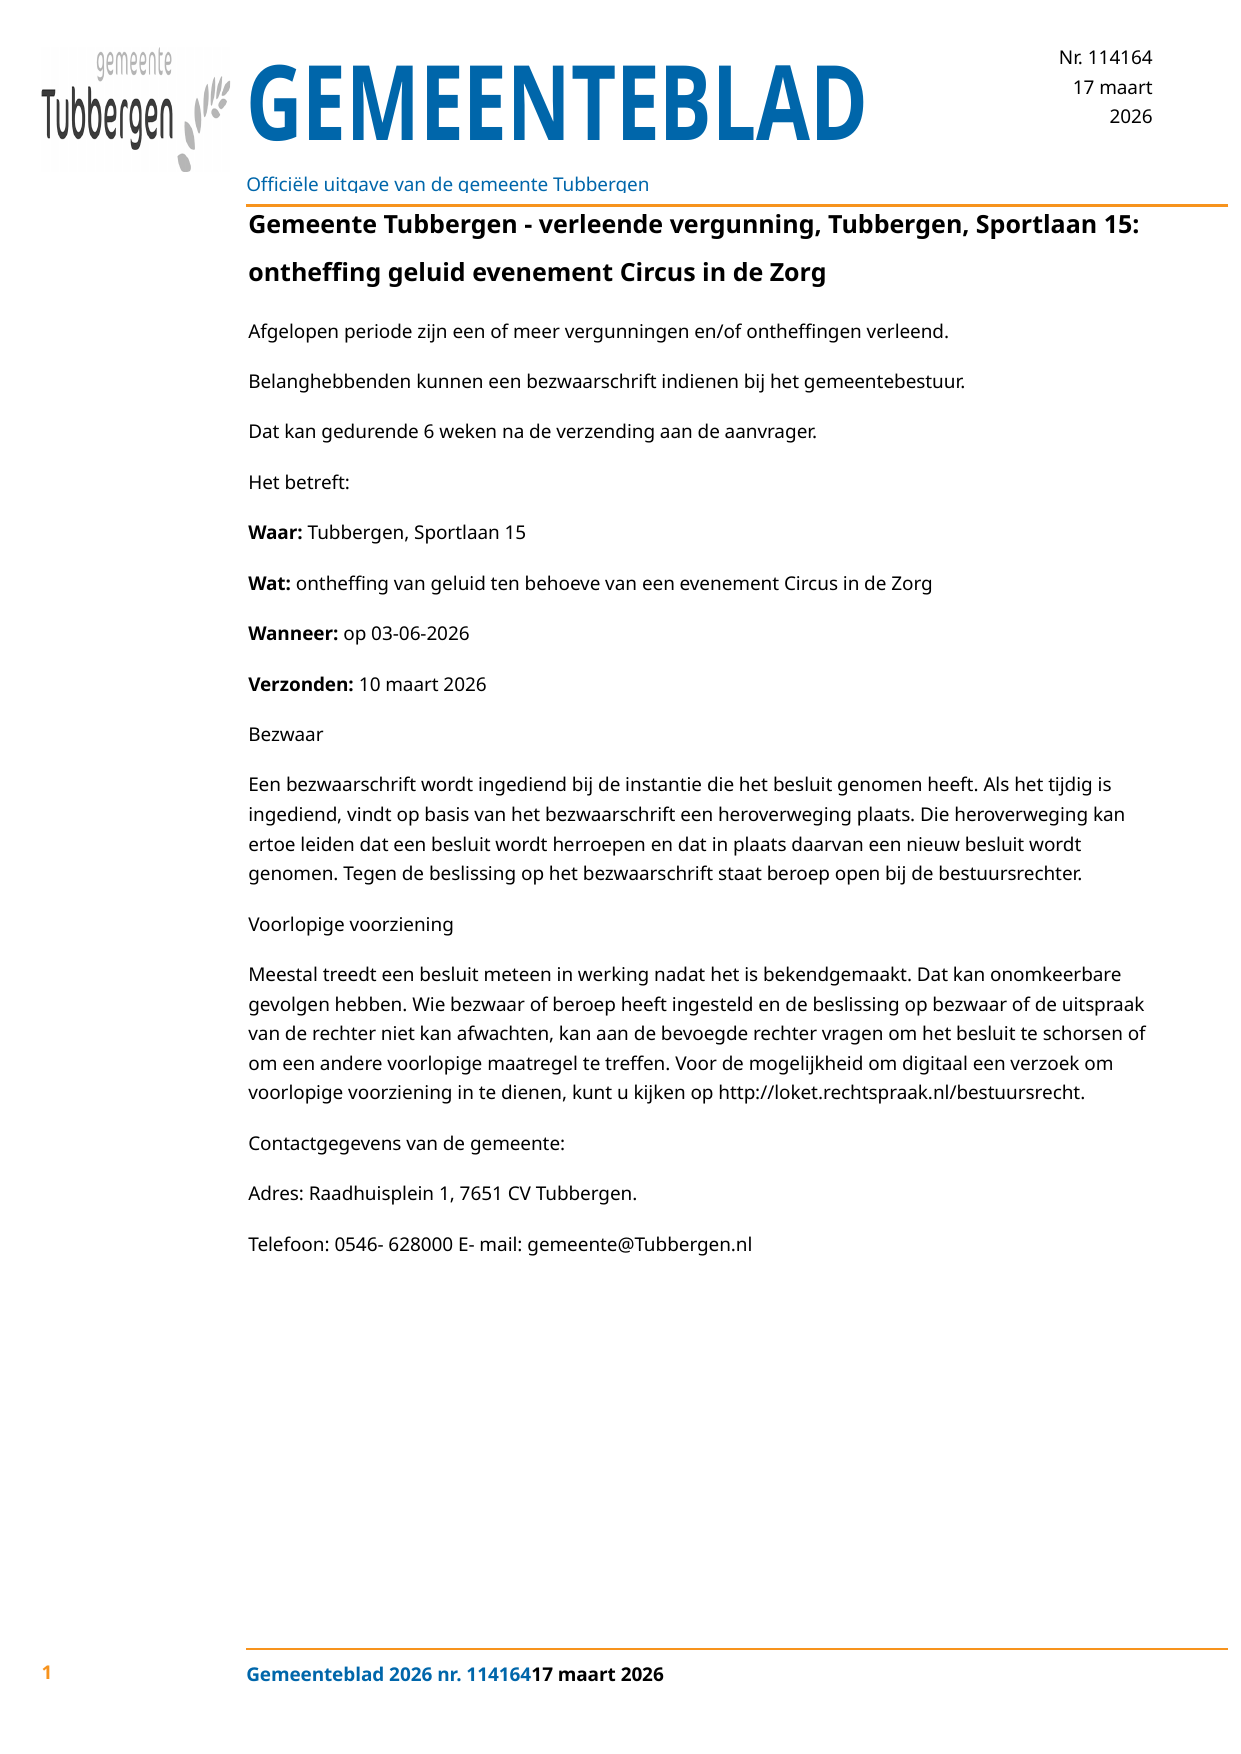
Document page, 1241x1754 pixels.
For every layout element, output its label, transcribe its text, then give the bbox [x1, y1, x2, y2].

text Meestal treedt een besluit meteen in werking nadat het is bekendgemaakt. Dat kan onomkeerbare gevolgen hebben. Wie bezwaar of beroep heeft ingesteld en de beslissing op bezwaar of de uitspraak van de rechter niet kan afwachten, kan aan de bevoegde rechter vragen om het besluit te schorsen of om een andere voorlopige maatregel te treffen. Voor de mogelijkheid om digitaal een verzoek om voorlopige voorziening in te dienen, kunt u kijken op http://loket.rechtspraak.nl/bestuursrecht. [248, 961, 1152, 1105]
text Contactgegevens van de gemeente: [248, 1130, 1152, 1156]
text Gemeente Tubbergen - verleende vergunning, Tubbergen, Sportlaan 15: ontheffing geluid evenement Circus in de Zorg [248, 207, 1152, 288]
text Waar: Tubbergen, Sportlaan 15 [248, 519, 1152, 545]
text Voorlopige voorziening [248, 911, 1152, 937]
text Telefoon: 0546- 628000 E- mail: gemeente@Tubbergen.nl [248, 1231, 1152, 1257]
text Afgelopen periode zijn een of meer vergunningen en/of ontheffingen verleend. [248, 318, 1152, 344]
text Verzonden: 10 maart 2026 [248, 671, 1152, 697]
text Adres: Raadhuisplein 1, 7651 CV Tubbergen. [248, 1180, 1152, 1206]
text Het betreft: [248, 469, 1152, 495]
picture [41, 47, 231, 172]
text Een bezwaarschrift wordt ingediend bij de instantie die het besluit genomen heeft. Als het tijdig is ingediend, vindt op basis van het bezwaarschrift een heroverweging plaats. Die heroverweging kan ertoe leiden dat een besluit wordt herroepen en dat in plaats daarvan een nieuw besluit wordt genomen. Tegen de beslissing op het bezwaarschrift staat beroep open bij de bestuursrechter. [248, 772, 1152, 886]
text Belanghebbenden kunnen een bezwaarschrift indienen bij het gemeentebestuur. [248, 368, 1152, 394]
text Bezwaar [248, 721, 1152, 747]
text Wat: ontheffing van geluid ten behoeve van een evenement Circus in de Zorg [248, 570, 1152, 596]
text Dat kan gedurende 6 weken na de verzending aan de aanvrager. [248, 419, 1152, 444]
text Wanneer: op 03-06-2026 [248, 620, 1152, 646]
